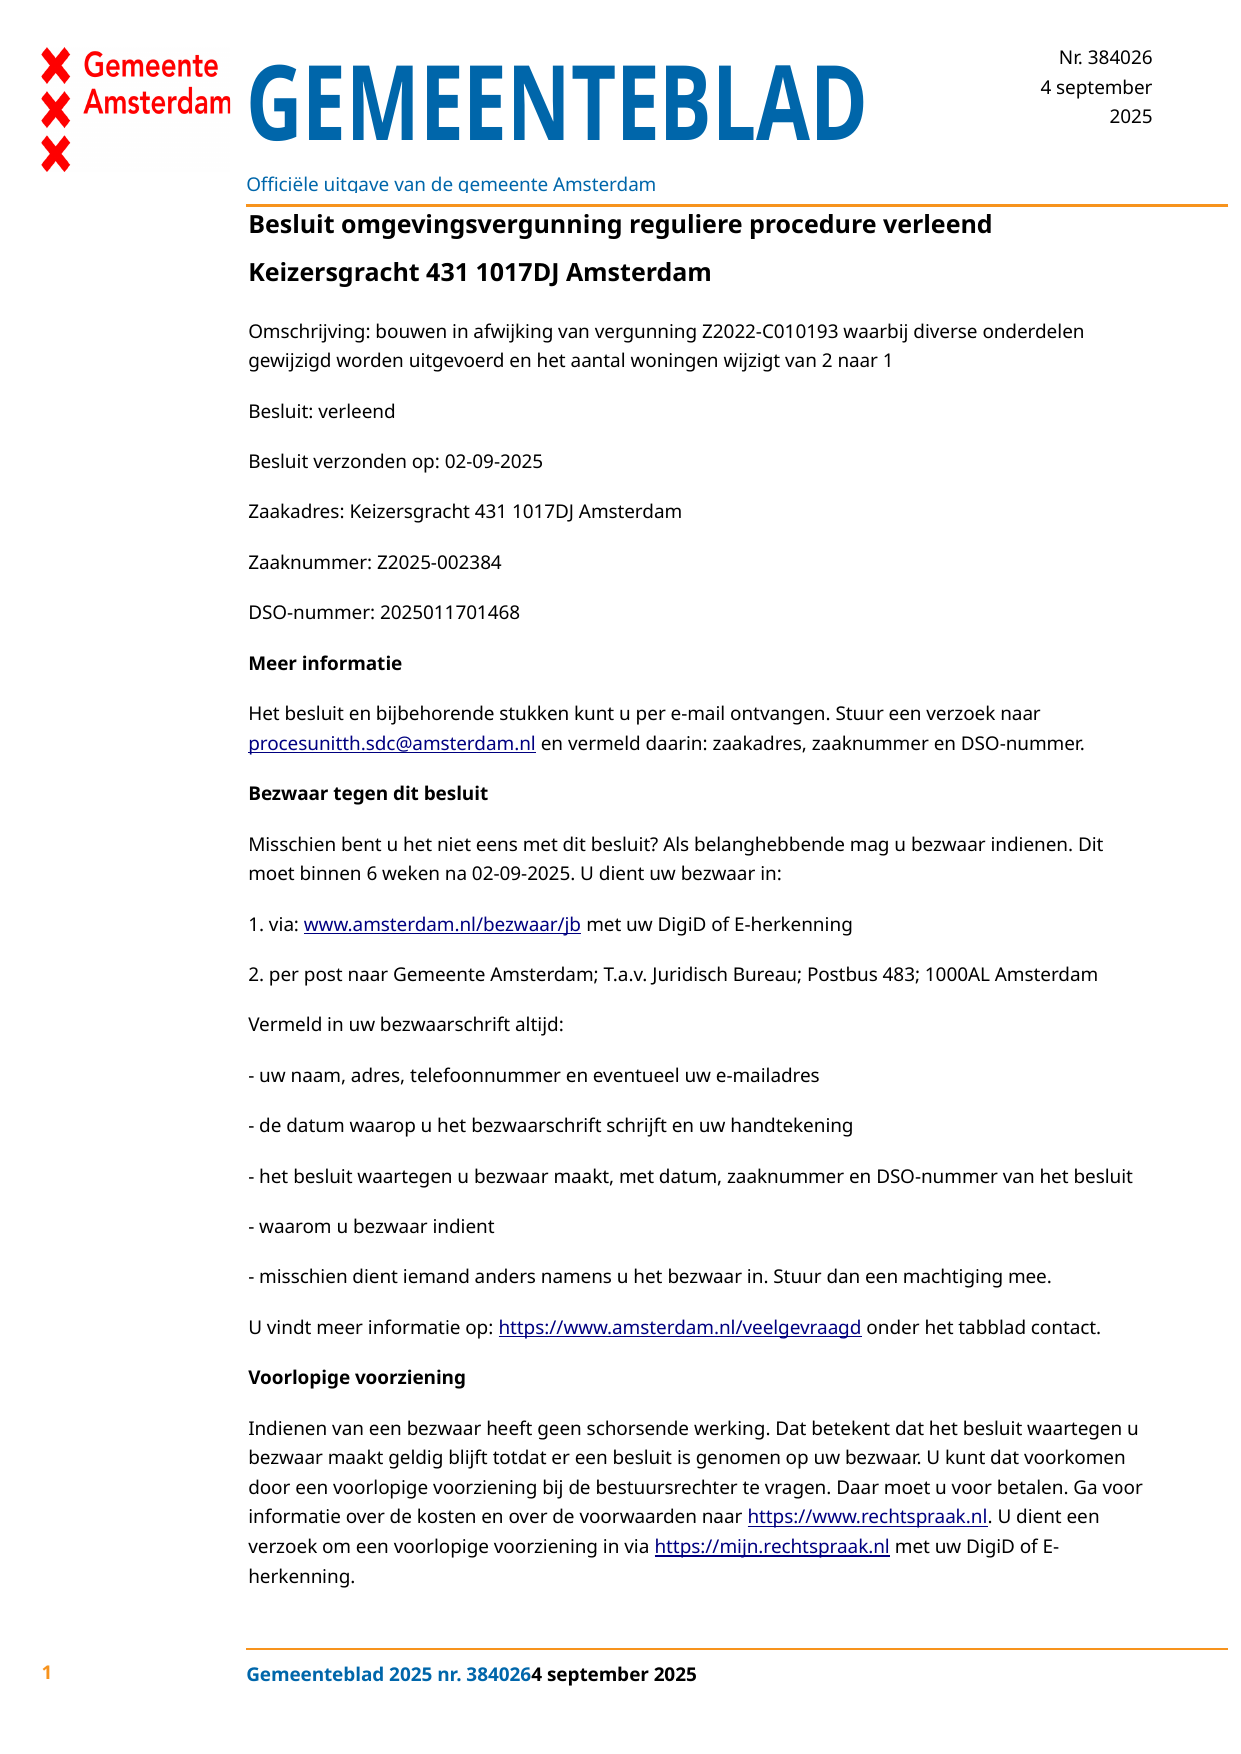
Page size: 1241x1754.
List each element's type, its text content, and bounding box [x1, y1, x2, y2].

text Misschien bent u het niet eens met dit besluit? Als belanghebbende mag u bezwaar indienen. Dit moet binnen 6 weken na 02-09-2025. U dient uw bezwaar in: [248, 831, 1152, 886]
text - uw naam, adres, telefoonnummer en eventueel uw e-mailadres [248, 1062, 1152, 1088]
text Omschrijving: bouwen in afwijking van vergunning Z2022-C010193 waarbij diverse onderdelen gewijzigd worden uitgevoerd en het aantal woningen wijzigt van 2 naar 1 [248, 318, 1152, 373]
text Bezwaar tegen dit besluit [248, 780, 1152, 806]
text Besluit verzonden op: 02-09-2025 [248, 448, 1152, 474]
text - misschien dient iemand anders namens u het bezwaar in. Stuur dan een machtiging mee. [248, 1264, 1152, 1289]
text Besluit: verleend [248, 398, 1152, 424]
text Voorlopige voorziening [248, 1364, 1152, 1390]
text 1. via: www.amsterdam.nl/bezwaar/jb met uw DigiD of E-herkenning [248, 911, 1152, 937]
picture [41, 47, 231, 172]
text 2. per post naar Gemeente Amsterdam; T.a.v. Juridisch Bureau; Postbus 483; 1000AL Amsterdam [248, 961, 1152, 987]
text - waarom u bezwaar indient [248, 1213, 1152, 1239]
text - de datum waarop u het bezwaarschrift schrijft en uw handtekening [248, 1112, 1152, 1138]
text Indienen van een bezwaar heeft geen schorsende werking. Dat betekent dat het besluit waartegen u bezwaar maakt geldig blijft totdat er een besluit is genomen op uw bezwaar. U kunt dat voorkomen door een voorlopige voorziening bij de bestuursrechter te vragen. Daar moet u voor betalen. Ga voor informatie over de kosten en over de voorwaarden naar https://www.rechtspraak.nl. U dient een verzoek om een voorlopige voorziening in via https://mijn.rechtspraak.nl met uw DigiD of E-herkenning. [248, 1415, 1152, 1589]
text DSO-nummer: 2025011701468 [248, 599, 1152, 625]
text U vindt meer informatie op: https://www.amsterdam.nl/veelgevraagd onder het tabblad contact. [248, 1314, 1152, 1340]
text - het besluit waartegen u bezwaar maakt, met datum, zaaknummer en DSO-nummer van het besluit [248, 1163, 1152, 1189]
text Meer informatie [248, 650, 1152, 676]
text Zaaknummer: Z2025-002384 [248, 549, 1152, 575]
text Besluit omgevingsvergunning reguliere procedure verleend Keizersgracht 431 1017DJ Amsterdam [248, 207, 1152, 288]
text Het besluit en bijbehorende stukken kunt u per e-mail ontvangen. Stuur een verzoek naar procesunitth.sdc@amsterdam.nl en vermeld daarin: zaakadres, zaaknummer en DSO-nummer. [248, 700, 1152, 756]
text Vermeld in uw bezwaarschrift altijd: [248, 1012, 1152, 1037]
text Zaakadres: Keizersgracht 431 1017DJ Amsterdam [248, 499, 1152, 524]
